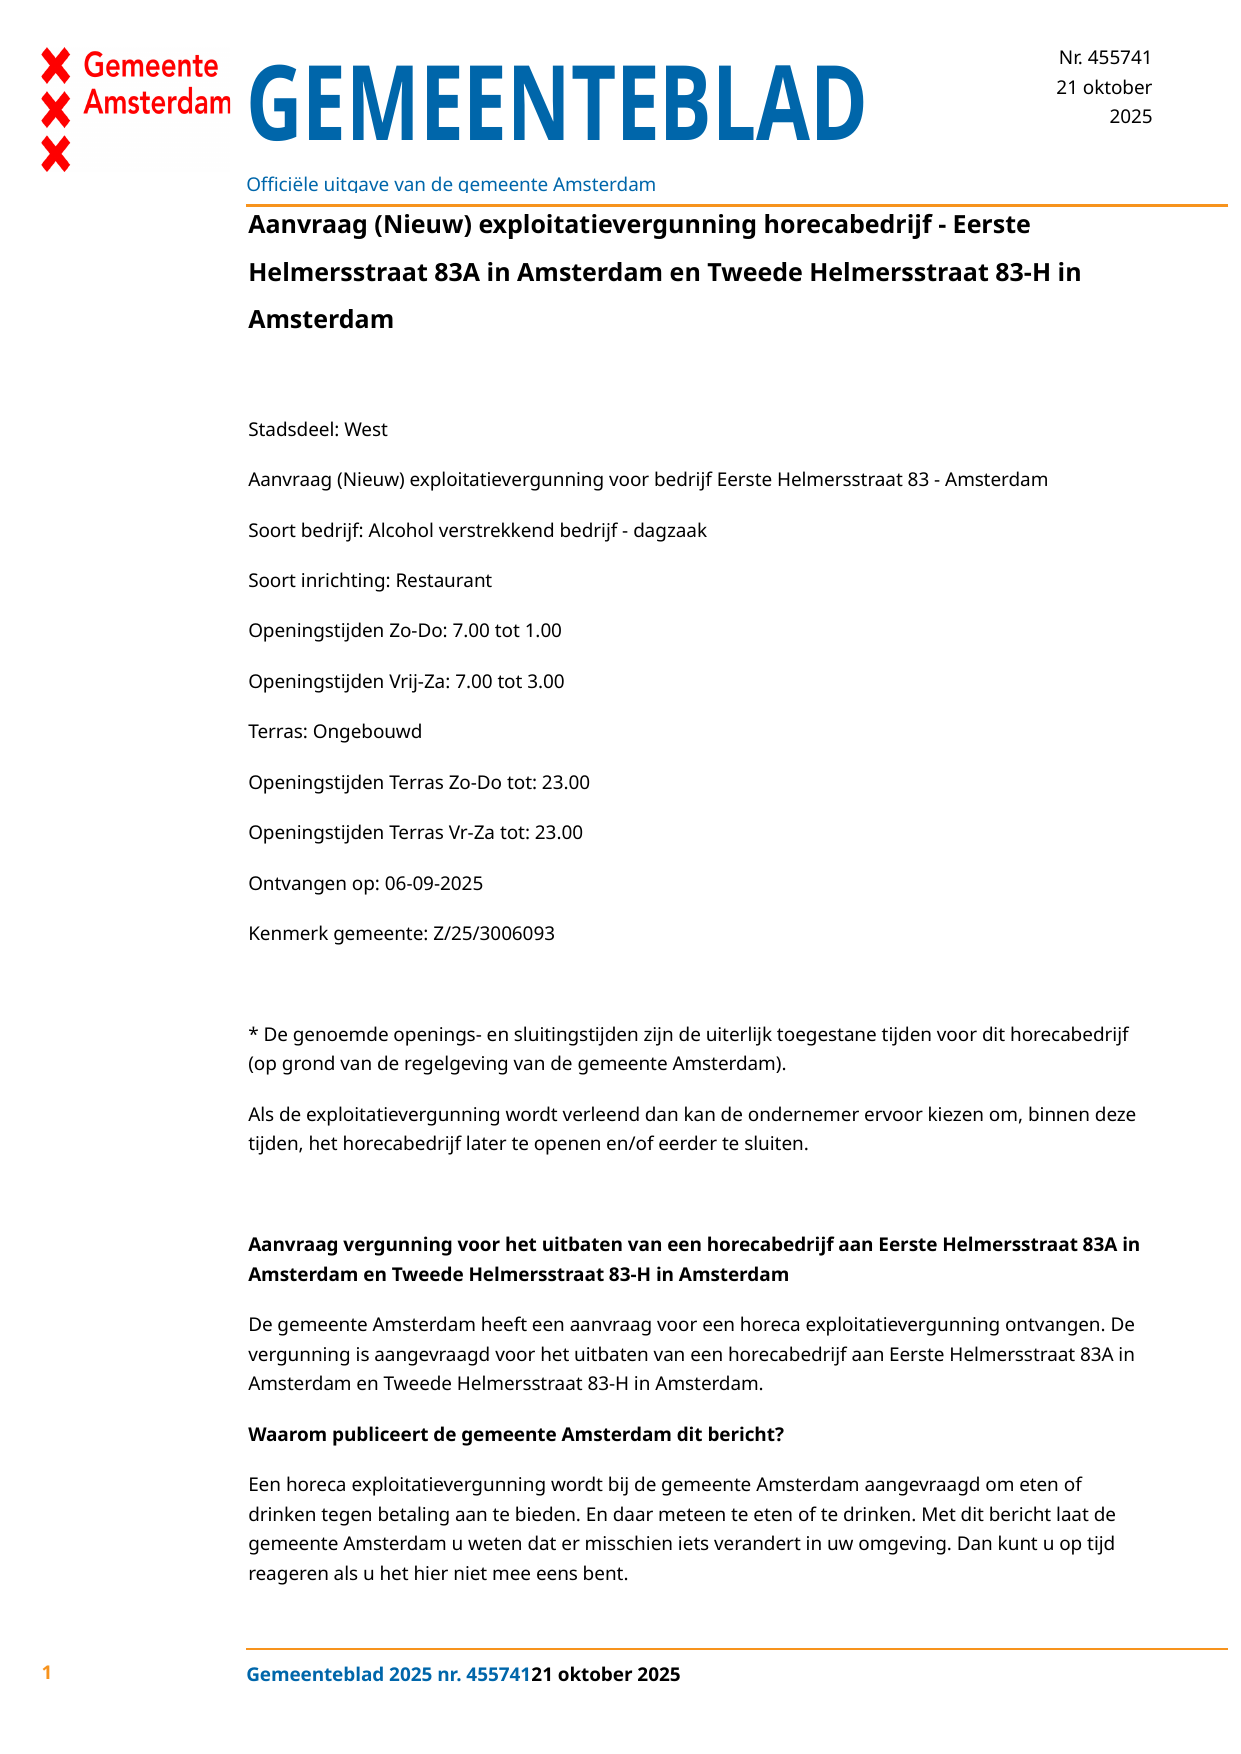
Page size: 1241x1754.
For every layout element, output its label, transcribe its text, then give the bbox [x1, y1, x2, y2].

text Aanvraag vergunning voor het uitbaten van een horecabedrijf aan Eerste Helmersstraat 83A in Amsterdam en Tweede Helmersstraat 83-H in Amsterdam [248, 1231, 1152, 1287]
text Soort bedrijf: Alcohol verstrekkend bedrijf - dagzaak [248, 517, 1152, 542]
text Stadsdeel: West [248, 416, 1152, 442]
text Aanvraag (Nieuw) exploitatievergunning voor bedrijf Eerste Helmersstraat 83 - Amsterdam [248, 466, 1152, 492]
text Als de exploitatievergunning wordt verleend dan kan de ondernemer ervoor kiezen om, binnen deze tijden, het horecabedrijf later te openen en/of eerder te sluiten. [248, 1101, 1152, 1156]
text Openingstijden Zo-Do: 7.00 tot 1.00 [248, 618, 1152, 643]
text Een horeca exploitatievergunning wordt bij de gemeente Amsterdam aangevraagd om eten of drinken tegen betaling aan te bieden. En daar meteen te eten of te drinken. Met dit bericht laat de gemeente Amsterdam u weten dat er misschien iets verandert in uw omgeving. Dan kunt u op tijd reageren als u het hier niet mee eens bent. [248, 1471, 1152, 1586]
text * De genoemde openings- en sluitingstijden zijn de uiterlijk toegestane tijden voor dit horecabedrijf (op grond van de regelgeving van de gemeente Amsterdam). [248, 1021, 1152, 1076]
text Openingstijden Terras Vr-Za tot: 23.00 [248, 819, 1152, 845]
text Ontvangen op: 06-09-2025 [248, 870, 1152, 895]
text Waarom publiceert de gemeente Amsterdam dit bericht? [248, 1421, 1152, 1447]
picture [41, 47, 231, 172]
text Aanvraag (Nieuw) exploitatievergunning horecabedrijf - Eerste Helmersstraat 83A in Amsterdam en Tweede Helmersstraat 83-H in Amsterdam [248, 207, 1152, 336]
text Kenmerk gemeente: Z/25/3006093 [248, 920, 1152, 946]
text Terras: Ongebouwd [248, 718, 1152, 744]
text Soort inrichting: Restaurant [248, 567, 1152, 593]
text Openingstijden Vrij-Za: 7.00 tot 3.00 [248, 668, 1152, 694]
text De gemeente Amsterdam heeft een aanvraag voor een horeca exploitatievergunning ontvangen. De vergunning is aangevraagd voor het uitbaten van een horecabedrijf aan Eerste Helmersstraat 83A in Amsterdam en Tweede Helmersstraat 83-H in Amsterdam. [248, 1311, 1152, 1396]
text Openingstijden Terras Zo-Do tot: 23.00 [248, 769, 1152, 794]
